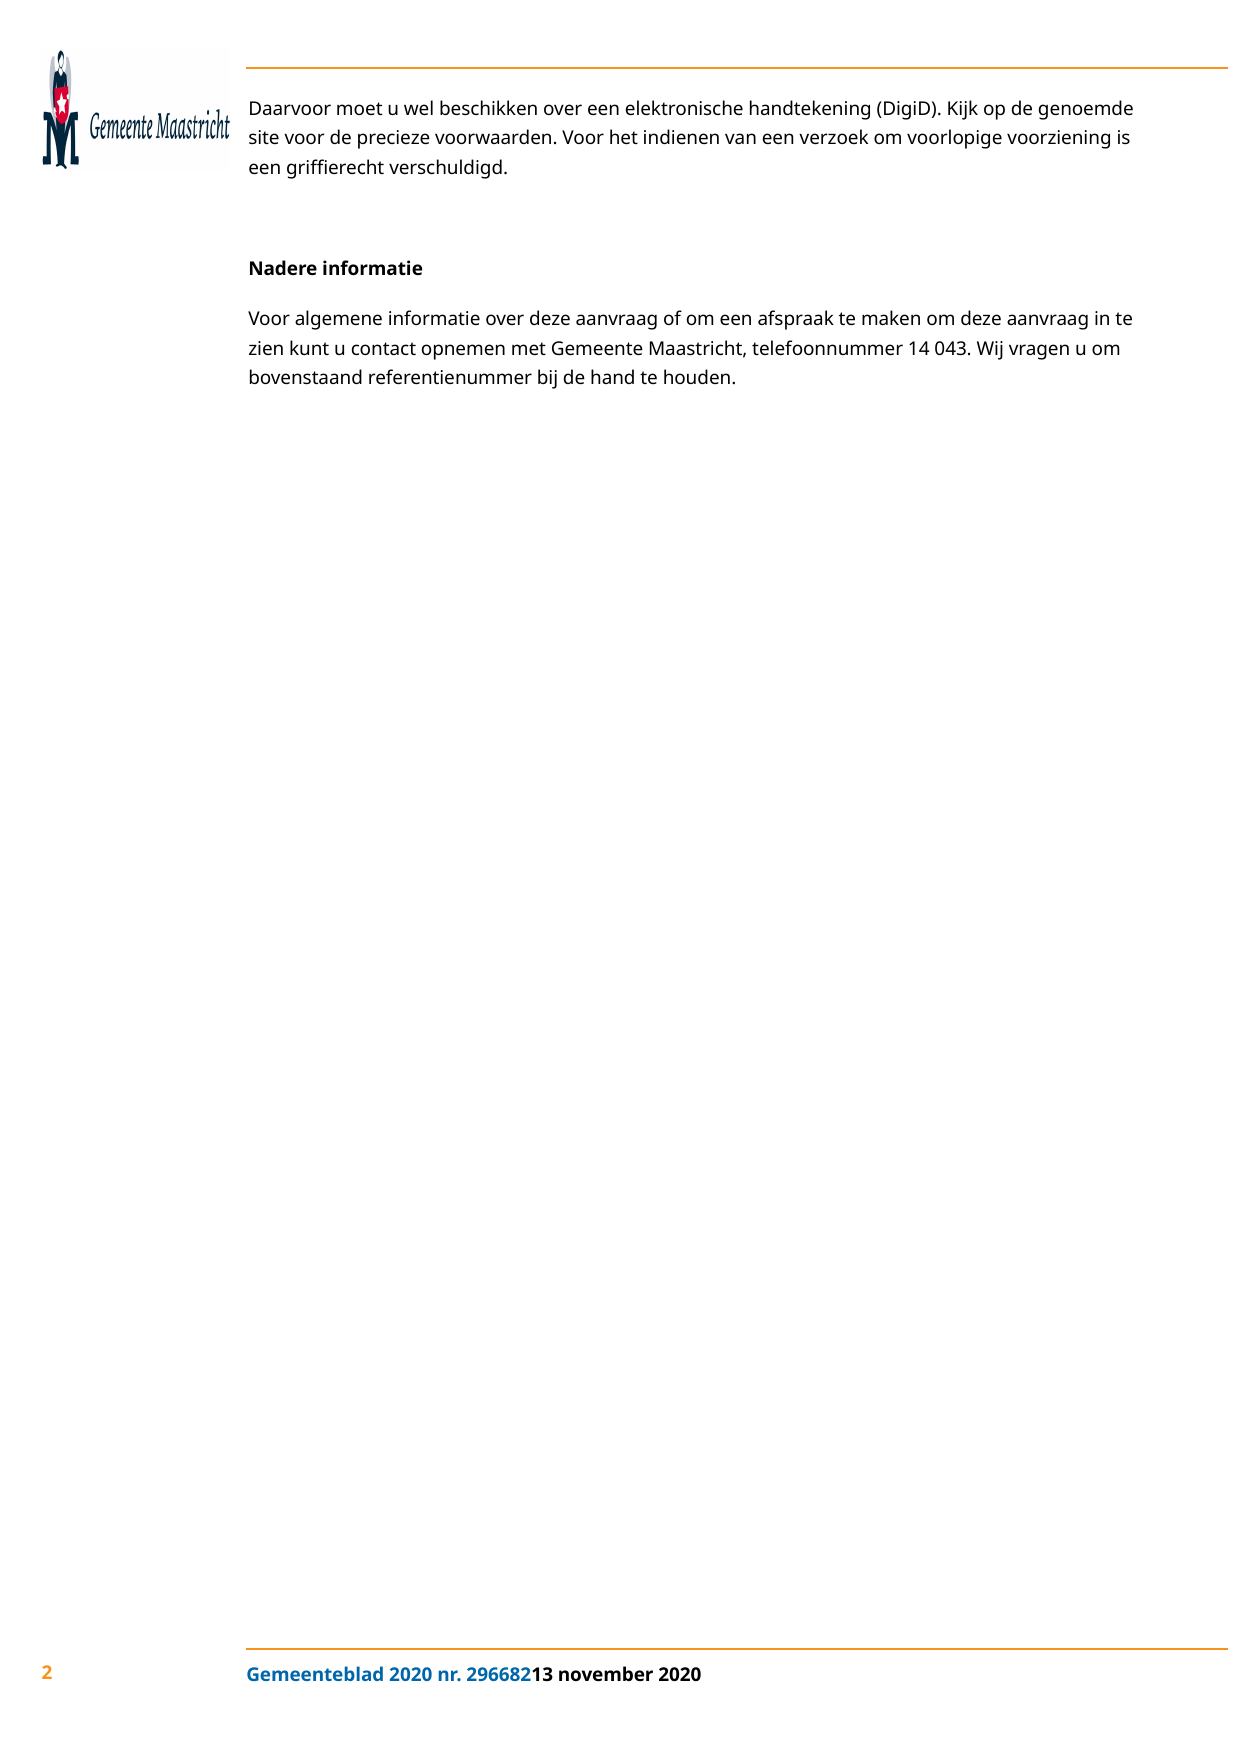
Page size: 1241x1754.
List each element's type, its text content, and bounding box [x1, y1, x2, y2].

text Nadere informatie [248, 255, 1152, 281]
picture [41, 47, 231, 172]
text Daarvoor moet u wel beschikken over een elektronische handtekening (DigiD). Kijk op de genoemde site voor de precieze voorwaarden. Voor het indienen van een verzoek om voorlopige voorziening is een griffierecht verschuldigd. [248, 95, 1152, 180]
text Voor algemene informatie over deze aanvraag of om een afspraak te maken om deze aanvraag in te zien kunt u contact opnemen met Gemeente Maastricht, telefoonnummer 14 043. Wij vragen u om bovenstaand referentienummer bij de hand te houden. [248, 305, 1152, 390]
